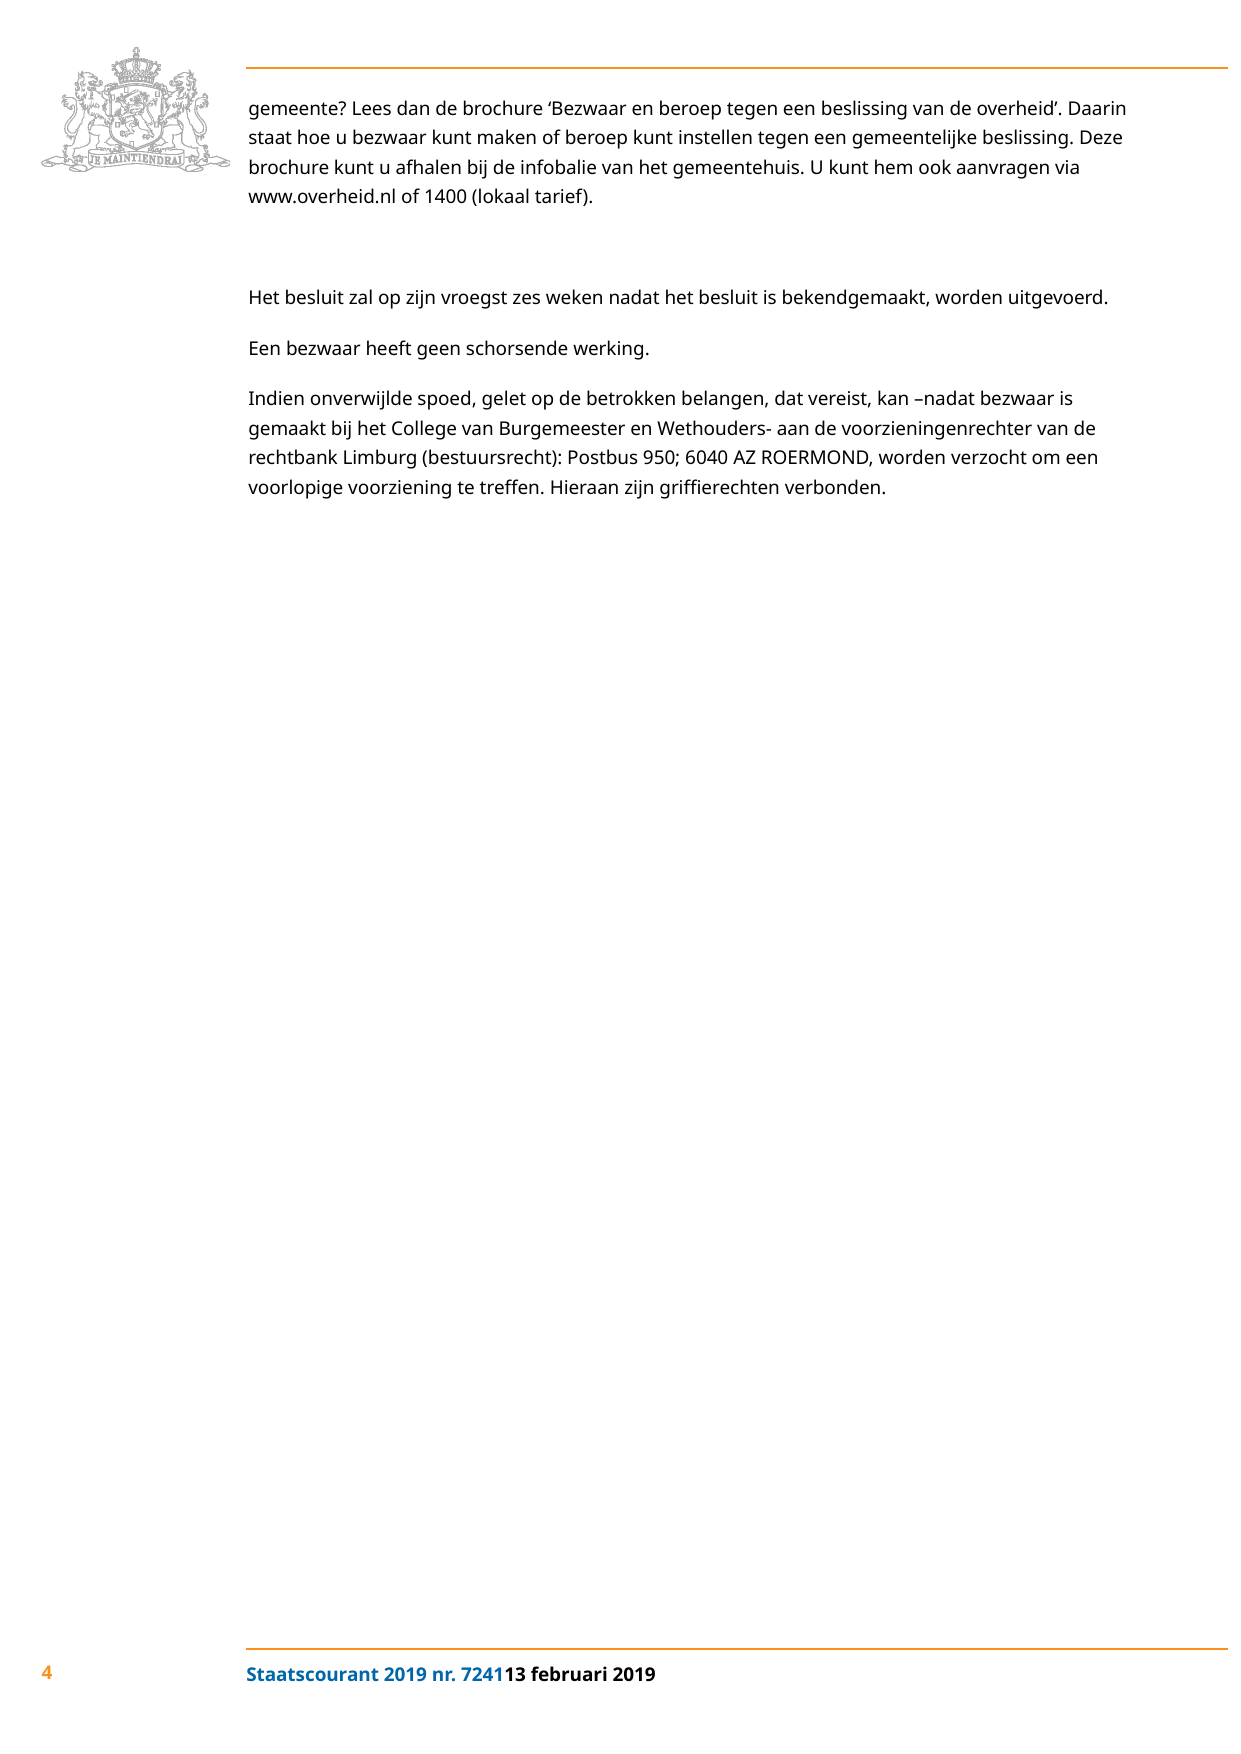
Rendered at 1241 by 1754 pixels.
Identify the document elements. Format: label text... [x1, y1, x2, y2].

picture [41, 47, 231, 172]
text Een bezwaar heeft geen schorsende werking. [248, 335, 1152, 361]
text Indien onverwijlde spoed, gelet op de betrokken belangen, dat vereist, kan –nadat bezwaar is gemaakt bij het College van Burgemeester en Wethouders- aan de voorzieningenrechter van de rechtbank Limburg (bestuursrecht): Postbus 950; 6040 AZ ROERMOND, worden verzocht om een voorlopige voorziening te treffen. Hieraan zijn griffierechten verbonden. [248, 385, 1152, 500]
text Het besluit zal op zijn vroegst zes weken nadat het besluit is bekendgemaakt, worden uitgevoerd. [248, 284, 1152, 310]
text gemeente? Lees dan de brochure ‘Bezwaar en beroep tegen een beslissing van de overheid’. Daarin staat hoe u bezwaar kunt maken of beroep kunt instellen tegen een gemeentelijke beslissing. Deze brochure kunt u afhalen bij de infobalie van het gemeentehuis. U kunt hem ook aanvragen via www.overheid.nl of 1400 (lokaal tarief). [248, 95, 1152, 209]
